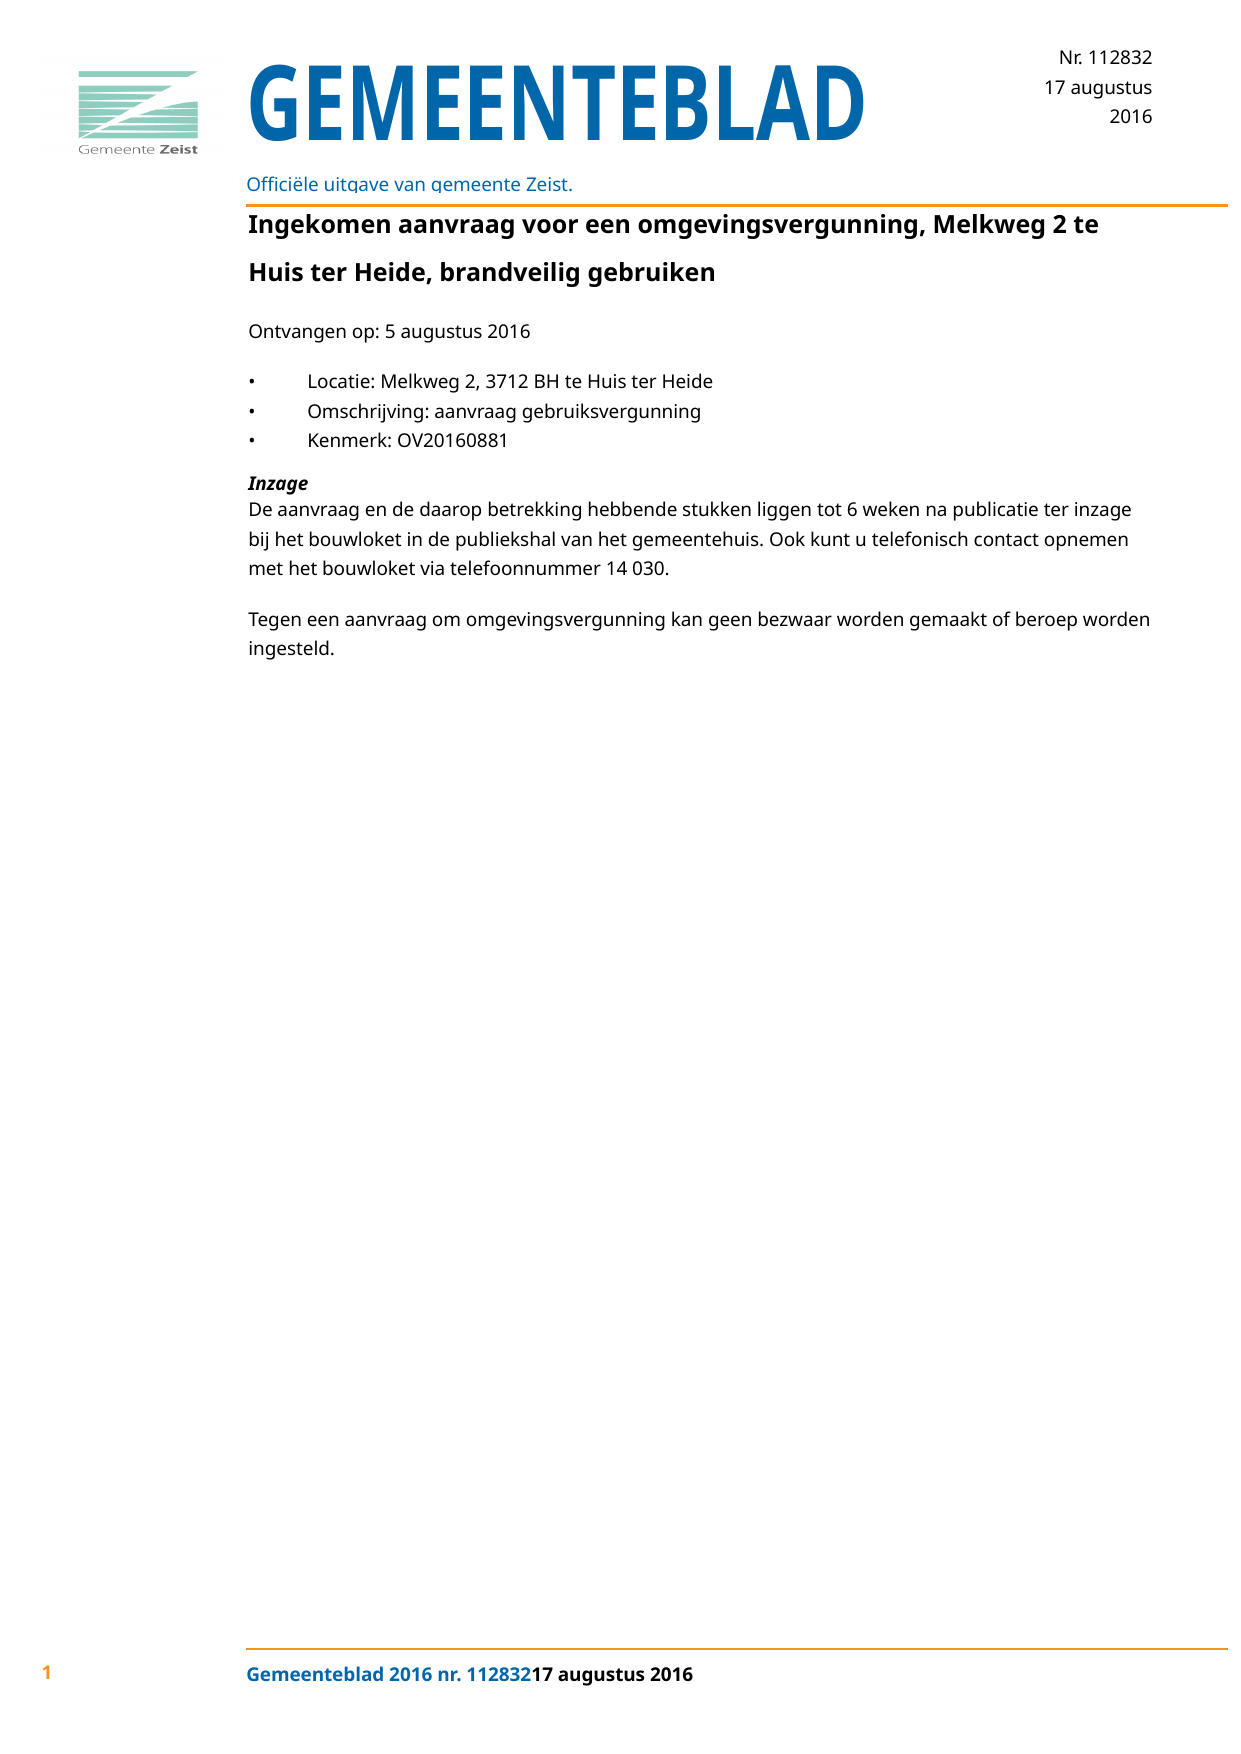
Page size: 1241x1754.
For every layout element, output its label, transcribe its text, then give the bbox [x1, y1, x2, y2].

text De aanvraag en de daarop betrekking hebbende stukken liggen tot 6 weken na publicatie ter inzage bij het bouwloket in de publiekshal van het gemeentehuis. Ook kunt u telefonisch contact opnemen met het bouwloket via telefoonnummer 14 030. [248, 496, 1152, 581]
list Kenmerk: OV20160881 [248, 427, 1152, 453]
picture [41, 47, 231, 172]
list Locatie: Melkweg 2, 3712 BH te Huis ter Heide [248, 368, 1152, 394]
text Ontvangen op: 5 augustus 2016 [248, 318, 1152, 344]
text Tegen een aanvraag om omgevingsvergunning kan geen bezwaar worden gemaakt of beroep worden ingesteld. [248, 606, 1152, 661]
text Inzage [248, 471, 1152, 496]
list Omschrijving: aanvraag gebruiksvergunning [248, 398, 1152, 424]
text Ingekomen aanvraag voor een omgevingsvergunning, Melkweg 2 te Huis ter Heide, brandveilig gebruiken [248, 207, 1152, 288]
